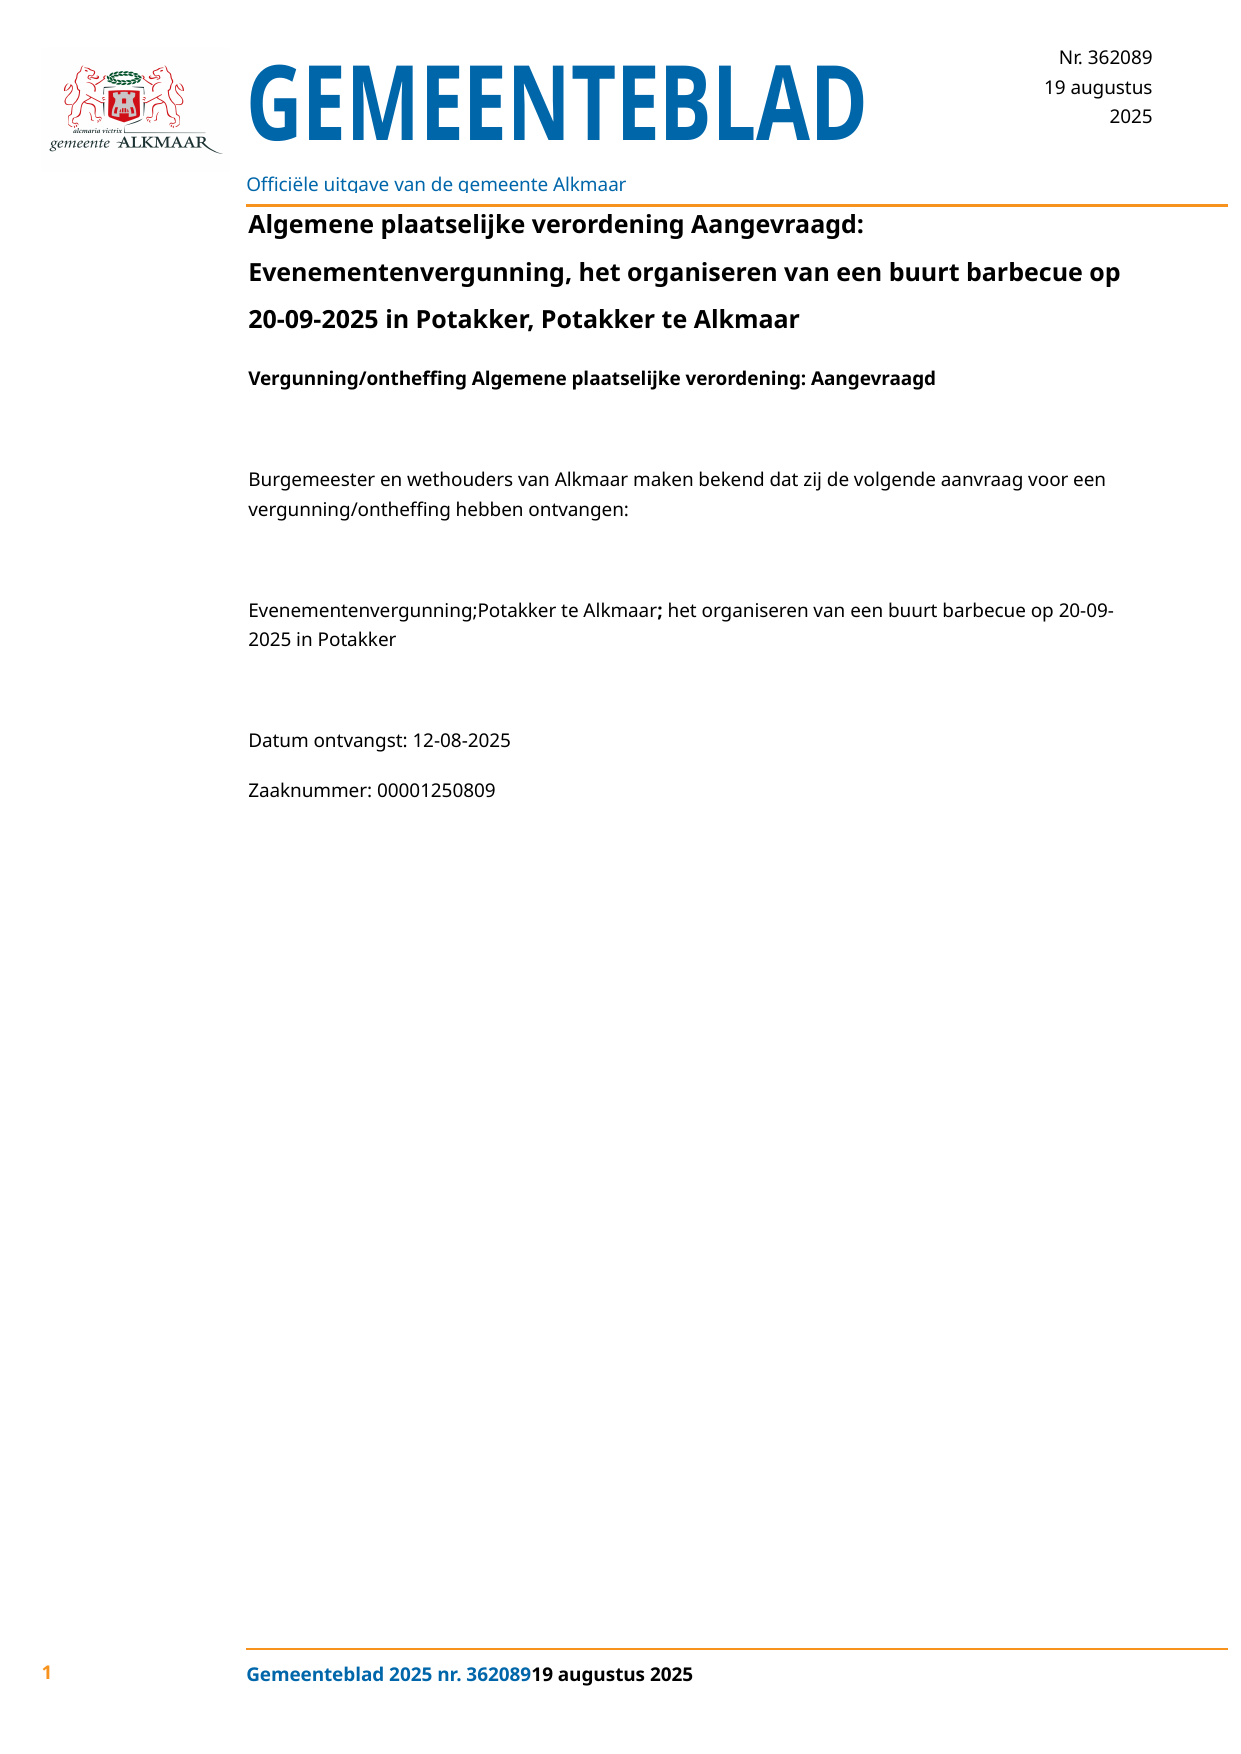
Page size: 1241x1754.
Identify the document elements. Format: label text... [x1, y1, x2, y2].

text Evenementenvergunning;Potakker te Alkmaar; het organiseren van een buurt barbecue op 20-09-2025 in Potakker [248, 597, 1152, 652]
picture [41, 47, 231, 172]
text Datum ontvangst: 12-08-2025 [248, 727, 1152, 753]
text Algemene plaatselijke verordening Aangevraagd: Evenementenvergunning, het organiseren van een buurt barbecue op 20-09-2025 in Potakker, Potakker te Alkmaar [248, 207, 1152, 336]
text Burgemeester en wethouders van Alkmaar maken bekend dat zij de volgende aanvraag voor een vergunning/ontheffing hebben ontvangen: [248, 466, 1152, 522]
text Zaaknummer: 00001250809 [248, 778, 1152, 803]
text Vergunning/ontheffing Algemene plaatselijke verordening: Aangevraagd [248, 366, 1152, 391]
